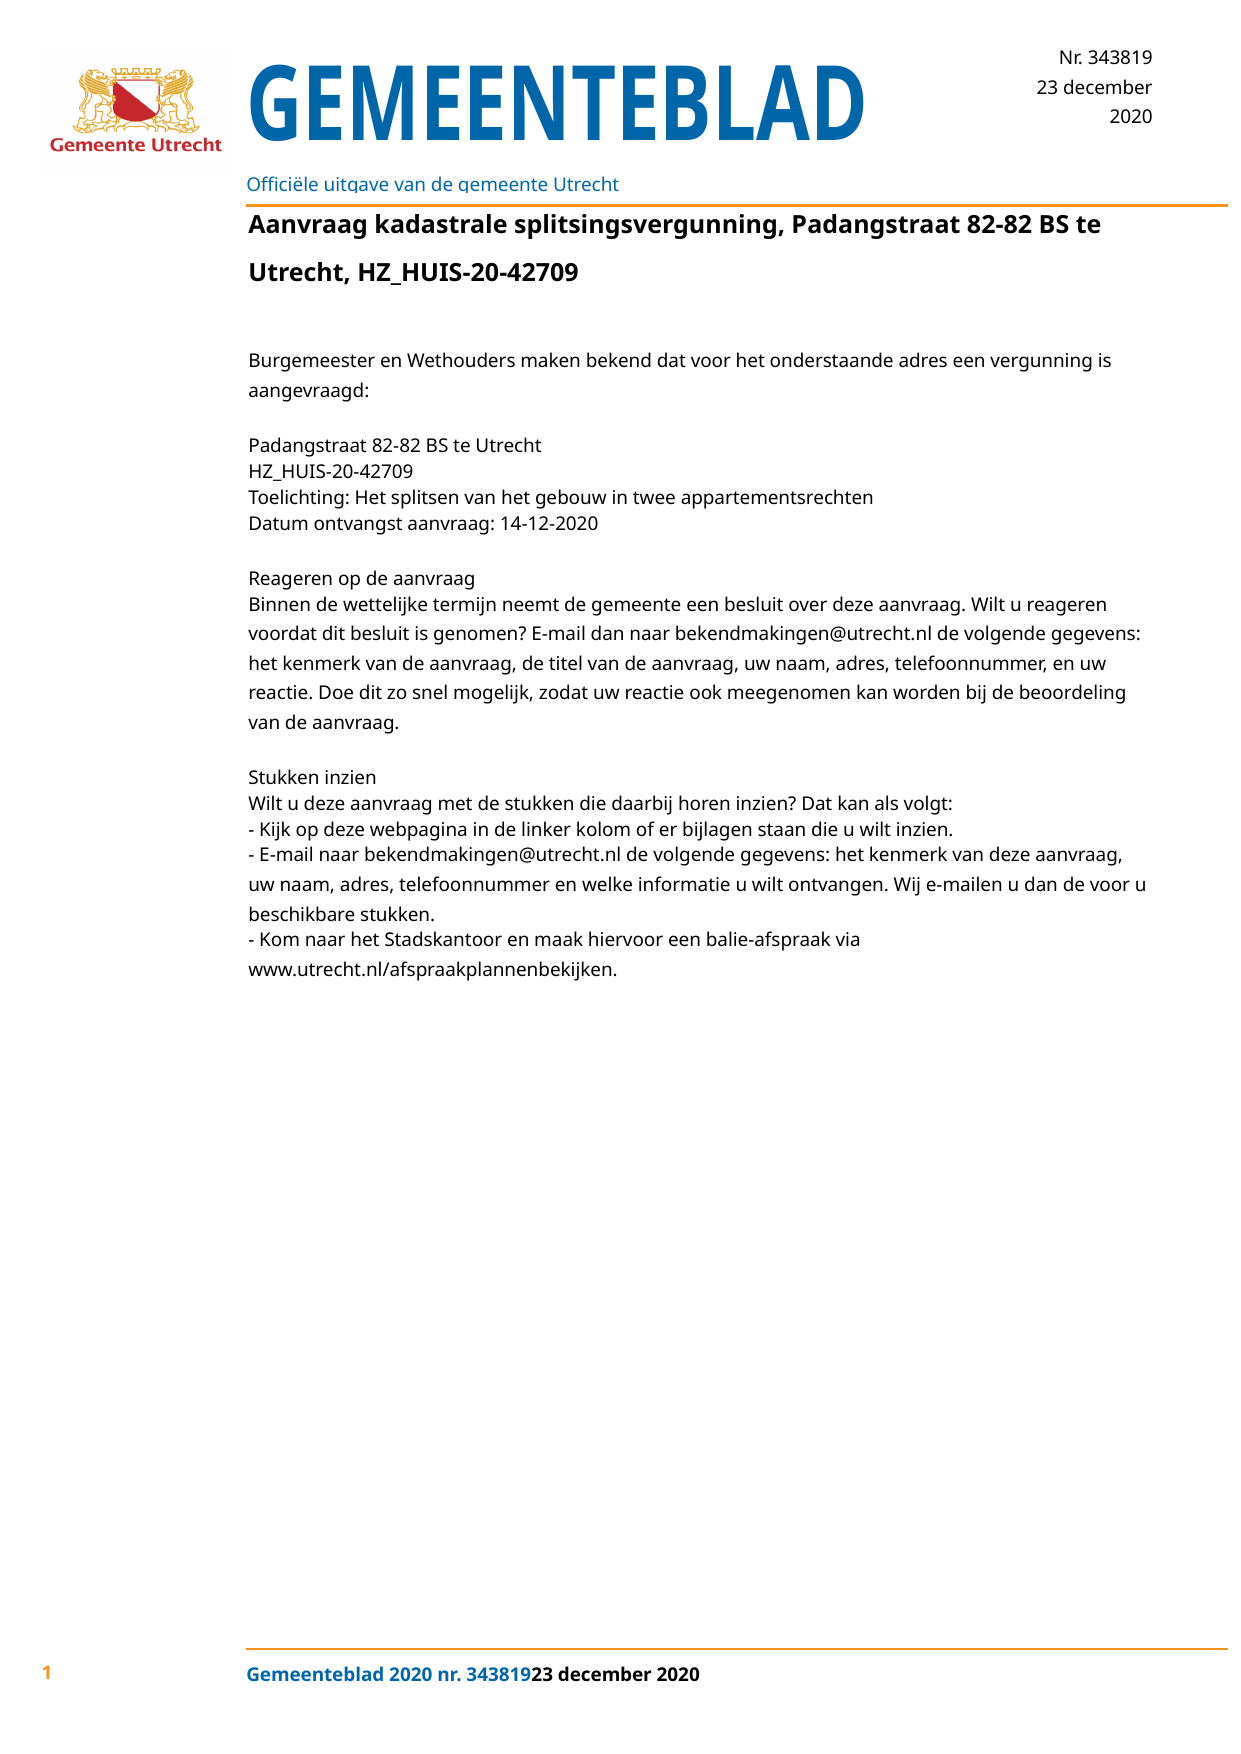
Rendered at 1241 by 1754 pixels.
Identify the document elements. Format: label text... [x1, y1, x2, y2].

table_cell Padangstraat 82-82 BS te Utrecht [248, 433, 1152, 458]
table_cell - E-mail naar bekendmakingen@utrecht.nl de volgende gegevens: het kenmerk van deze aanvraag, uw naam, adres, telefoonnummer en welke informatie u wilt ontvangen. Wij e-mailen u dan de voor u beschikbare stukken. [248, 842, 1152, 926]
table_cell HZ_HUIS-20-42709 [248, 458, 1152, 484]
table_cell Stukken inzien [248, 764, 1152, 790]
table_header Burgemeester en Wethouders maken bekend dat voor het onderstaande adres een vergunning is aangevraagd: [248, 348, 1152, 432]
table_cell [248, 982, 1152, 1007]
table_cell Wilt u deze aanvraag met de stukken die daarbij horen inzien? Dat kan als volgt: [248, 790, 1152, 816]
table_cell - Kom naar het Stadskantoor en maak hiervoor een balie-afspraak via www.utrecht.nl/afspraakplannenbekijken. [248, 926, 1152, 982]
table_cell Reageren op de aanvraag [248, 565, 1152, 591]
table_cell Binnen de wettelijke termijn neemt de gemeente een besluit over deze aanvraag. Wilt u reageren voordat dit besluit is genomen? E-mail dan naar bekendmakingen@utrecht.nl de volgende gegevens: het kenmerk van de aanvraag, de titel van de aanvraag, uw naam, adres, telefoonnummer, en uw reactie. Doe dit zo snel mogelijk, zodat uw reactie ook meegenomen kan worden bij de beoordeling van de aanvraag. [248, 591, 1152, 764]
table_cell - Kijk op deze webpagina in de linker kolom of er bijlagen staan die u wilt inzien. [248, 816, 1152, 842]
text Aanvraag kadastrale splitsingsvergunning, Padangstraat 82-82 BS te Utrecht, HZ_HUIS-20-42709 [248, 207, 1152, 288]
table_cell Toelichting: Het splitsen van het gebouw in twee appartementsrechten [248, 484, 1152, 510]
picture [41, 47, 231, 172]
table_cell Datum ontvangst aanvraag: 14-12-2020 [248, 510, 1152, 565]
